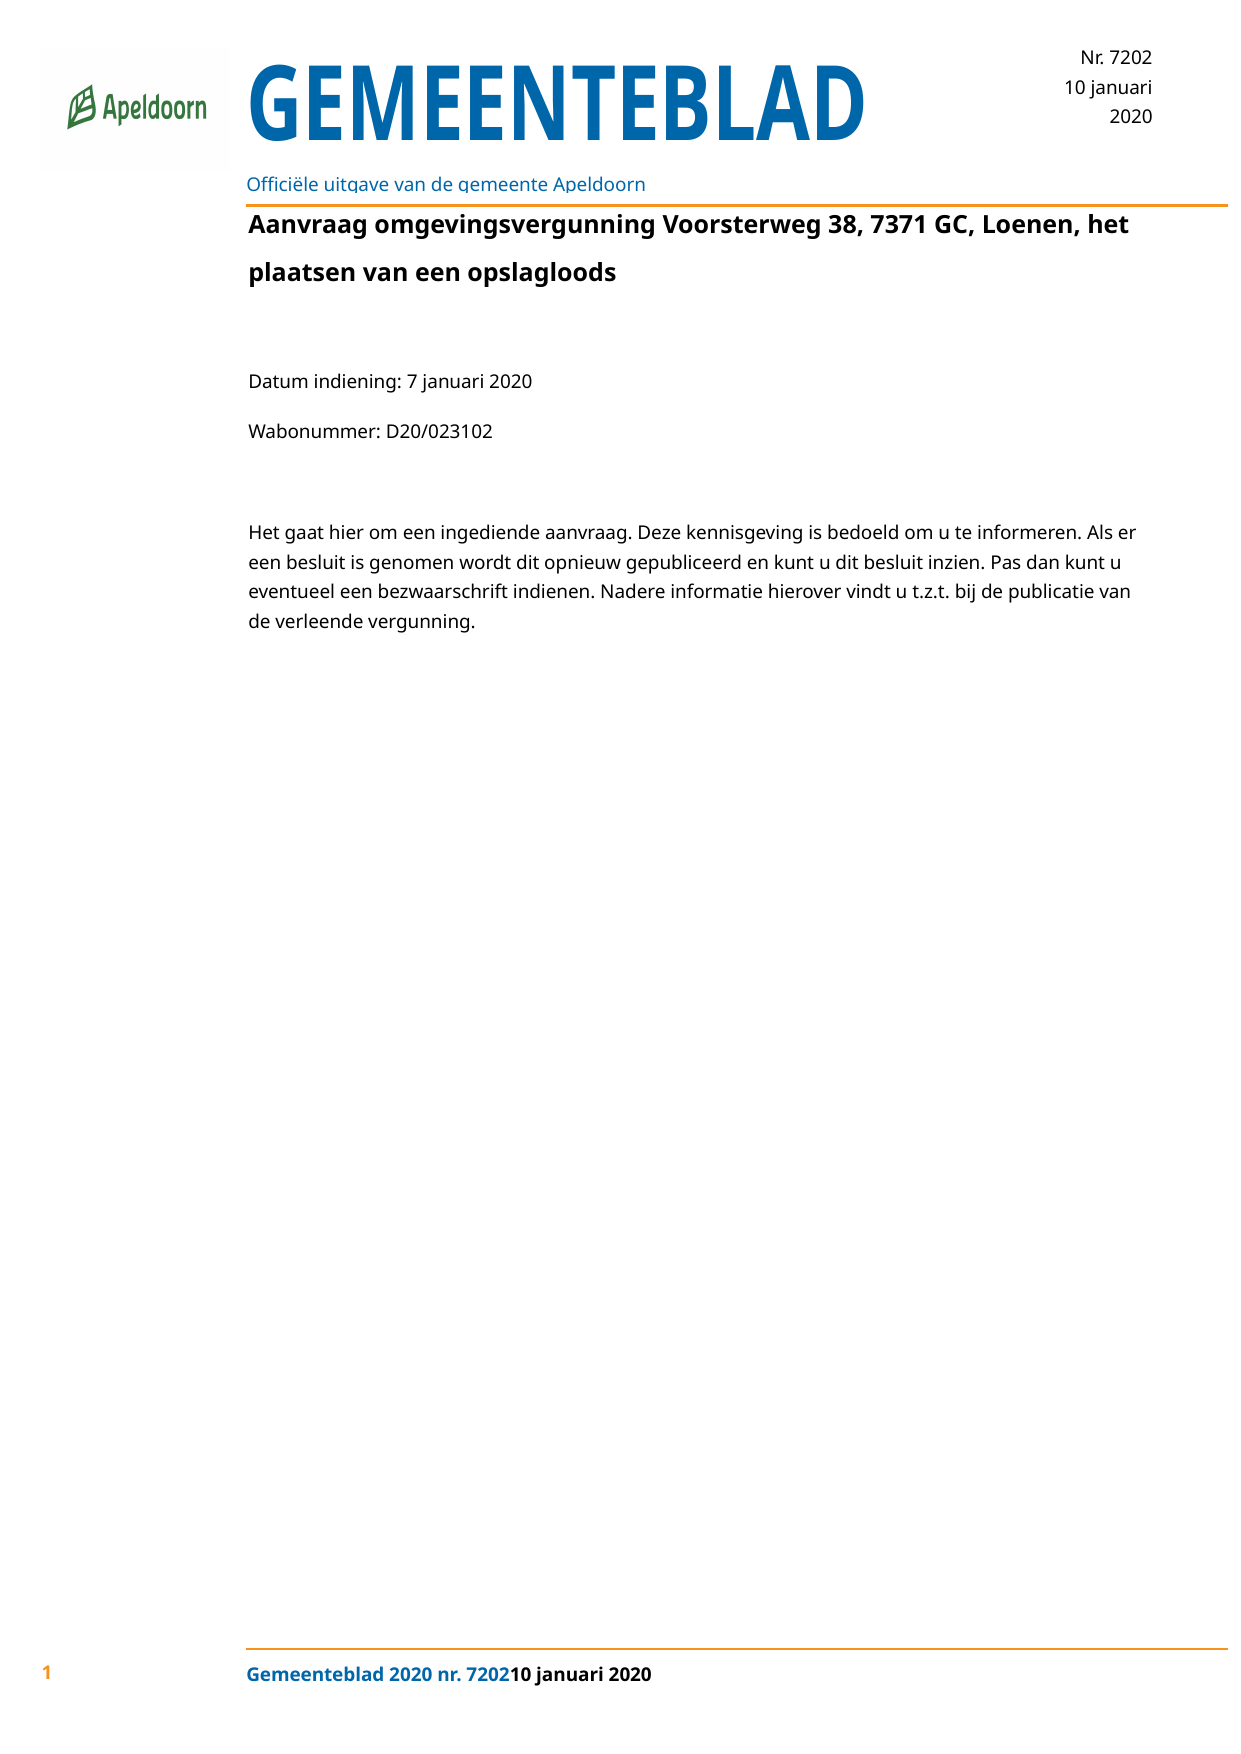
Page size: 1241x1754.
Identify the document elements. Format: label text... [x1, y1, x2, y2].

text Wabonummer: D20/023102 [248, 419, 1152, 444]
picture [41, 47, 231, 172]
text Aanvraag omgevingsvergunning Voorsterweg 38, 7371 GC, Loenen, het plaatsen van een opslagloods [248, 207, 1152, 288]
text Het gaat hier om een ingediende aanvraag. Deze kennisgeving is bedoeld om u te informeren. Als er een besluit is genomen wordt dit opnieuw gepubliceerd en kunt u dit besluit inzien. Pas dan kunt u eventueel een bezwaarschrift indienen. Nadere informatie hierover vindt u t.z.t. bij de publicatie van de verleende vergunning. [248, 519, 1152, 634]
text Datum indiening: 7 januari 2020 [248, 368, 1152, 394]
